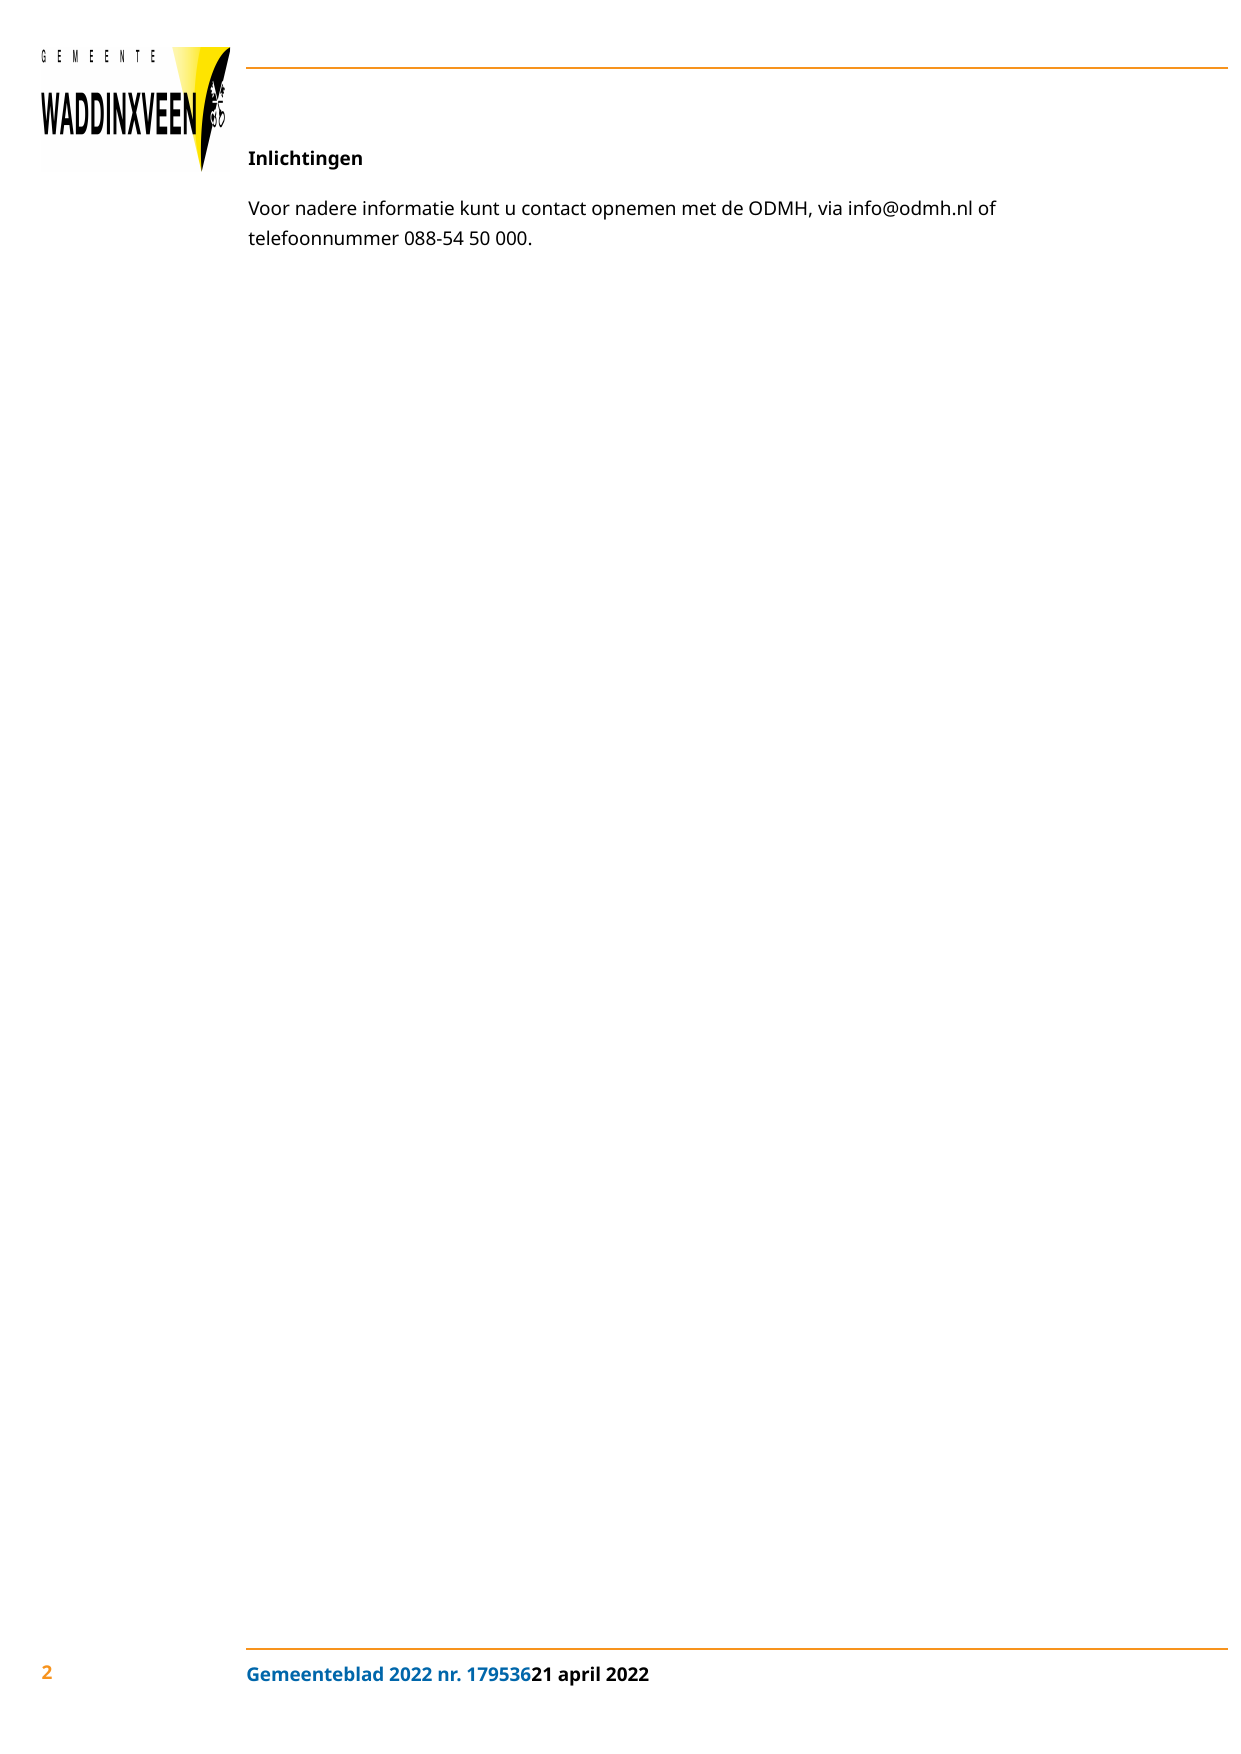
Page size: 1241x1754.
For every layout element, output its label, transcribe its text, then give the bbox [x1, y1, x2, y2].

text Voor nadere informatie kunt u contact opnemen met de ODMH, via info@odmh.nl of telefoonnummer 088-54 50 000. [248, 196, 1152, 251]
picture [41, 47, 231, 172]
text Inlichtingen [248, 145, 1152, 171]
